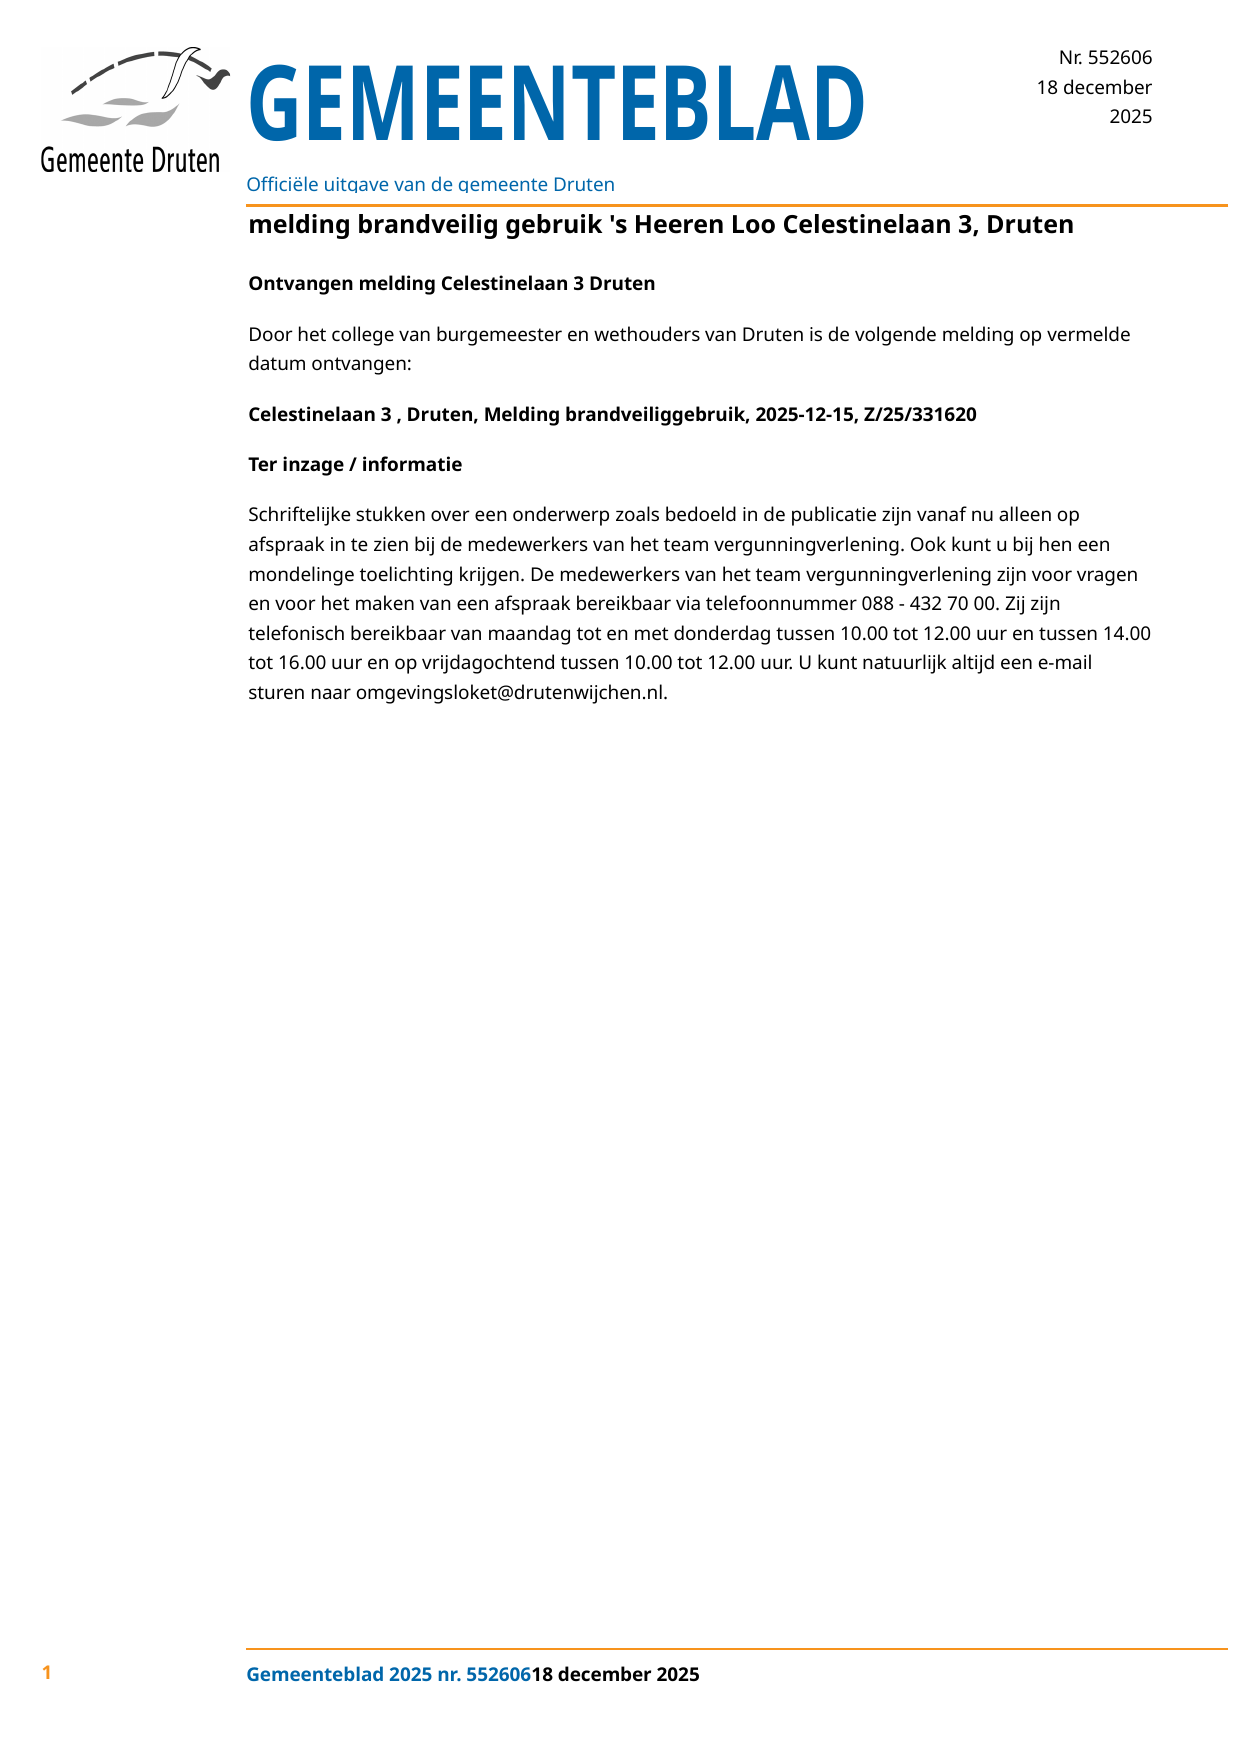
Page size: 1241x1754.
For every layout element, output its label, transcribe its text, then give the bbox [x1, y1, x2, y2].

text Ter inzage / informatie [248, 451, 1152, 477]
text Celestinelaan 3 , Druten, Melding brandveiliggebruik, 2025-12-15, Z/25/331620 [248, 401, 1152, 426]
text Door het college van burgemeester en wethouders van Druten is de volgende melding op vermelde datum ontvangen: [248, 321, 1152, 376]
text melding brandveilig gebruik 's Heeren Loo Celestinelaan 3, Druten [248, 207, 1152, 241]
text Ontvangen melding Celestinelaan 3 Druten [248, 270, 1152, 296]
text Schriftelijke stukken over een onderwerp zoals bedoeld in de publicatie zijn vanaf nu alleen op afspraak in te zien bij de medewerkers van het team vergunningverlening. Ook kunt u bij hen een mondelinge toelichting krijgen. De medewerkers van het team vergunningverlening zijn voor vragen en voor het maken van een afspraak bereikbaar via telefoonnummer 088 - 432 70 00. Zij zijn telefonisch bereikbaar van maandag tot en met donderdag tussen 10.00 tot 12.00 uur en tussen 14.00 tot 16.00 uur en op vrijdagochtend tussen 10.00 tot 12.00 uur. U kunt natuurlijk altijd een e-mail sturen naar omgevingsloket@drutenwijchen.nl. [248, 502, 1152, 705]
picture [41, 47, 231, 172]
